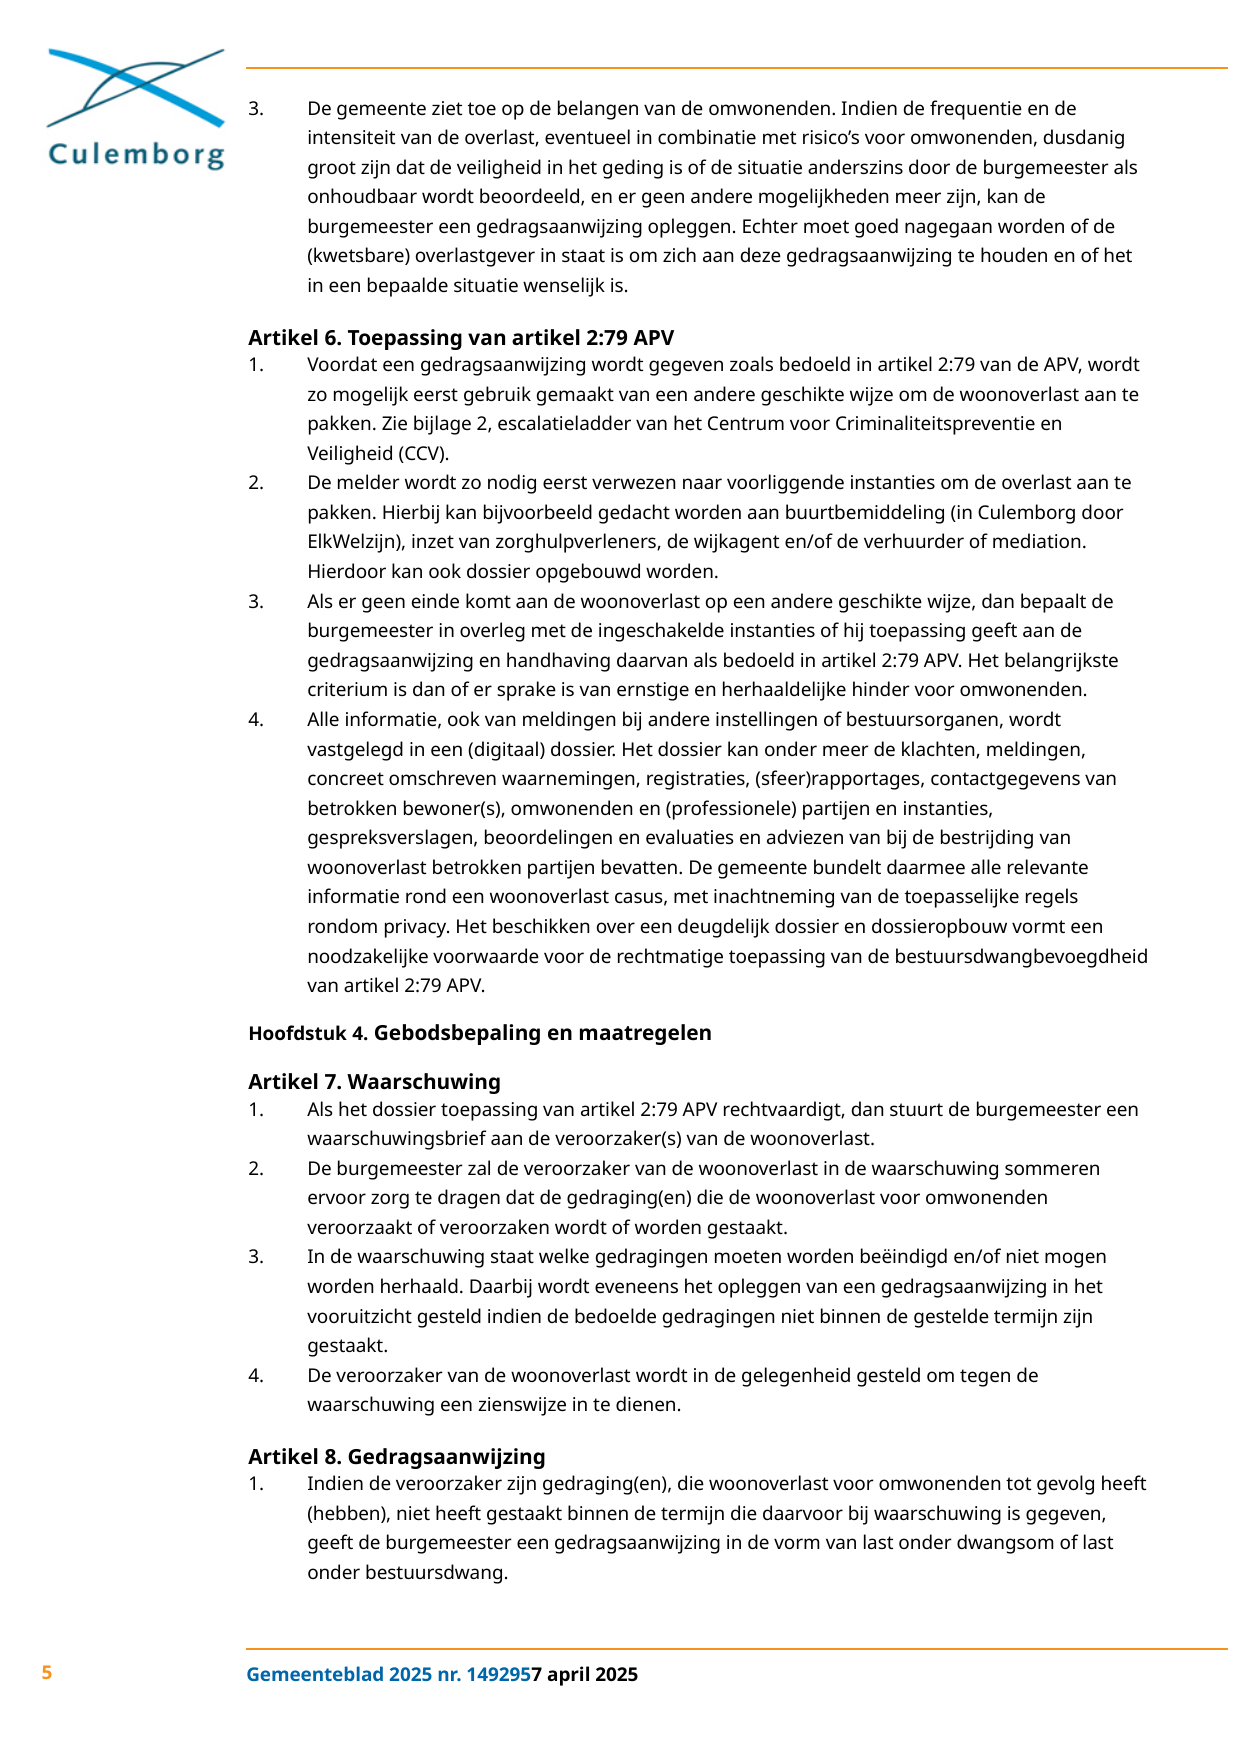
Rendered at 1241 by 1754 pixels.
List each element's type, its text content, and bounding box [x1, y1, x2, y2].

text Artikel 7. Waarschuwing [248, 1067, 1152, 1096]
text Artikel 6. Toepassing van artikel 2:79 APV [248, 323, 1152, 351]
list Als er geen einde komt aan de woonoverlast op een andere geschikte wijze, dan bepaalt de burgemeester in overleg met de ingeschakelde instanties of hij toepassing geeft aan de gedragsaanwijzing en handhaving daarvan als bedoeld in artikel 2:79 APV. Het belangrijkste criterium is dan of er sprake is van ernstige en herhaaldelijke hinder voor omwonenden. [248, 588, 1152, 702]
list De melder wordt zo nodig eerst verwezen naar voorliggende instanties om de overlast aan te pakken. Hierbij kan bijvoorbeeld gedacht worden aan buurtbemiddeling (in Culemborg door ElkWelzijn), inzet van zorghulpverleners, de wijkagent en/of de verhuurder of mediation. Hierdoor kan ook dossier opgebouwd worden. [248, 469, 1152, 584]
list De veroorzaker van de woonoverlast wordt in de gelegenheid gesteld om tegen de waarschuwing een zienswijze in te dienen. [248, 1362, 1152, 1417]
list Voordat een gedragsaanwijzing wordt gegeven zoals bedoeld in artikel 2:79 van de APV, wordt zo mogelijk eerst gebruik gemaakt van een andere geschikte wijze om de woonoverlast aan te pakken. Zie bijlage 2, escalatieladder van het Centrum voor Criminaliteitspreventie en Veiligheid (CCV). [248, 351, 1152, 466]
list Als het dossier toepassing van artikel 2:79 APV rechtvaardigt, dan stuurt de burgemeester een waarschuwingsbrief aan de veroorzaker(s) van de woonoverlast. [248, 1096, 1152, 1151]
list In de waarschuwing staat welke gedragingen moeten worden beëindigd en/of niet mogen worden herhaald. Daarbij wordt eveneens het opleggen van een gedragsaanwijzing in het vooruitzicht gesteld indien de bedoelde gedragingen niet binnen de gestelde termijn zijn gestaakt. [248, 1244, 1152, 1358]
text Hoofdstuk 4. Gebodsbepaling en maatregelen [248, 1018, 1152, 1046]
list Indien de veroorzaker zijn gedraging(en), die woonoverlast voor omwonenden tot gevolg heeft (hebben), niet heeft gestaakt binnen de termijn die daarvoor bij waarschuwing is gegeven, geeft de burgemeester een gedragsaanwijzing in de vorm van last onder dwangsom of last onder bestuursdwang. [248, 1470, 1152, 1585]
list De gemeente ziet toe op de belangen van de omwonenden. Indien de frequentie en de intensiteit van de overlast, eventueel in combinatie met risico’s voor omwonenden, dusdanig groot zijn dat de veiligheid in het geding is of de situatie anderszins door de burgemeester als onhoudbaar wordt beoordeeld, en er geen andere mogelijkheden meer zijn, kan de burgemeester een gedragsaanwijzing opleggen. Echter moet goed nagegaan worden of de (kwetsbare) overlastgever in staat is om zich aan deze gedragsaanwijzing te houden en of het in een bepaalde situatie wenselijk is. [248, 95, 1152, 298]
list Alle informatie, ook van meldingen bij andere instellingen of bestuursorganen, wordt vastgelegd in een (digitaal) dossier. Het dossier kan onder meer de klachten, meldingen, concreet omschreven waarnemingen, registraties, (sfeer)rapportages, contactgegevens van betrokken bewoner(s), omwonenden en (professionele) partijen en instanties, gespreksverslagen, beoordelingen en evaluaties en adviezen van bij de bestrijding van woonoverlast betrokken partijen bevatten. De gemeente bundelt daarmee alle relevante informatie rond een woonoverlast casus, met inachtneming van de toepasselijke regels rondom privacy. Het beschikken over een deugdelijk dossier en dossieropbouw vormt een noodzakelijke voorwaarde voor de rechtmatige toepassing van de bestuursdwangbevoegdheid van artikel 2:79 APV. [248, 706, 1152, 998]
text Artikel 8. Gedragsaanwijzing [248, 1442, 1152, 1470]
list De burgemeester zal de veroorzaker van de woonoverlast in de waarschuwing sommeren ervoor zorg te dragen dat de gedraging(en) die de woonoverlast voor omwonenden veroorzaakt of veroorzaken wordt of worden gestaakt. [248, 1155, 1152, 1240]
picture [41, 47, 231, 172]
